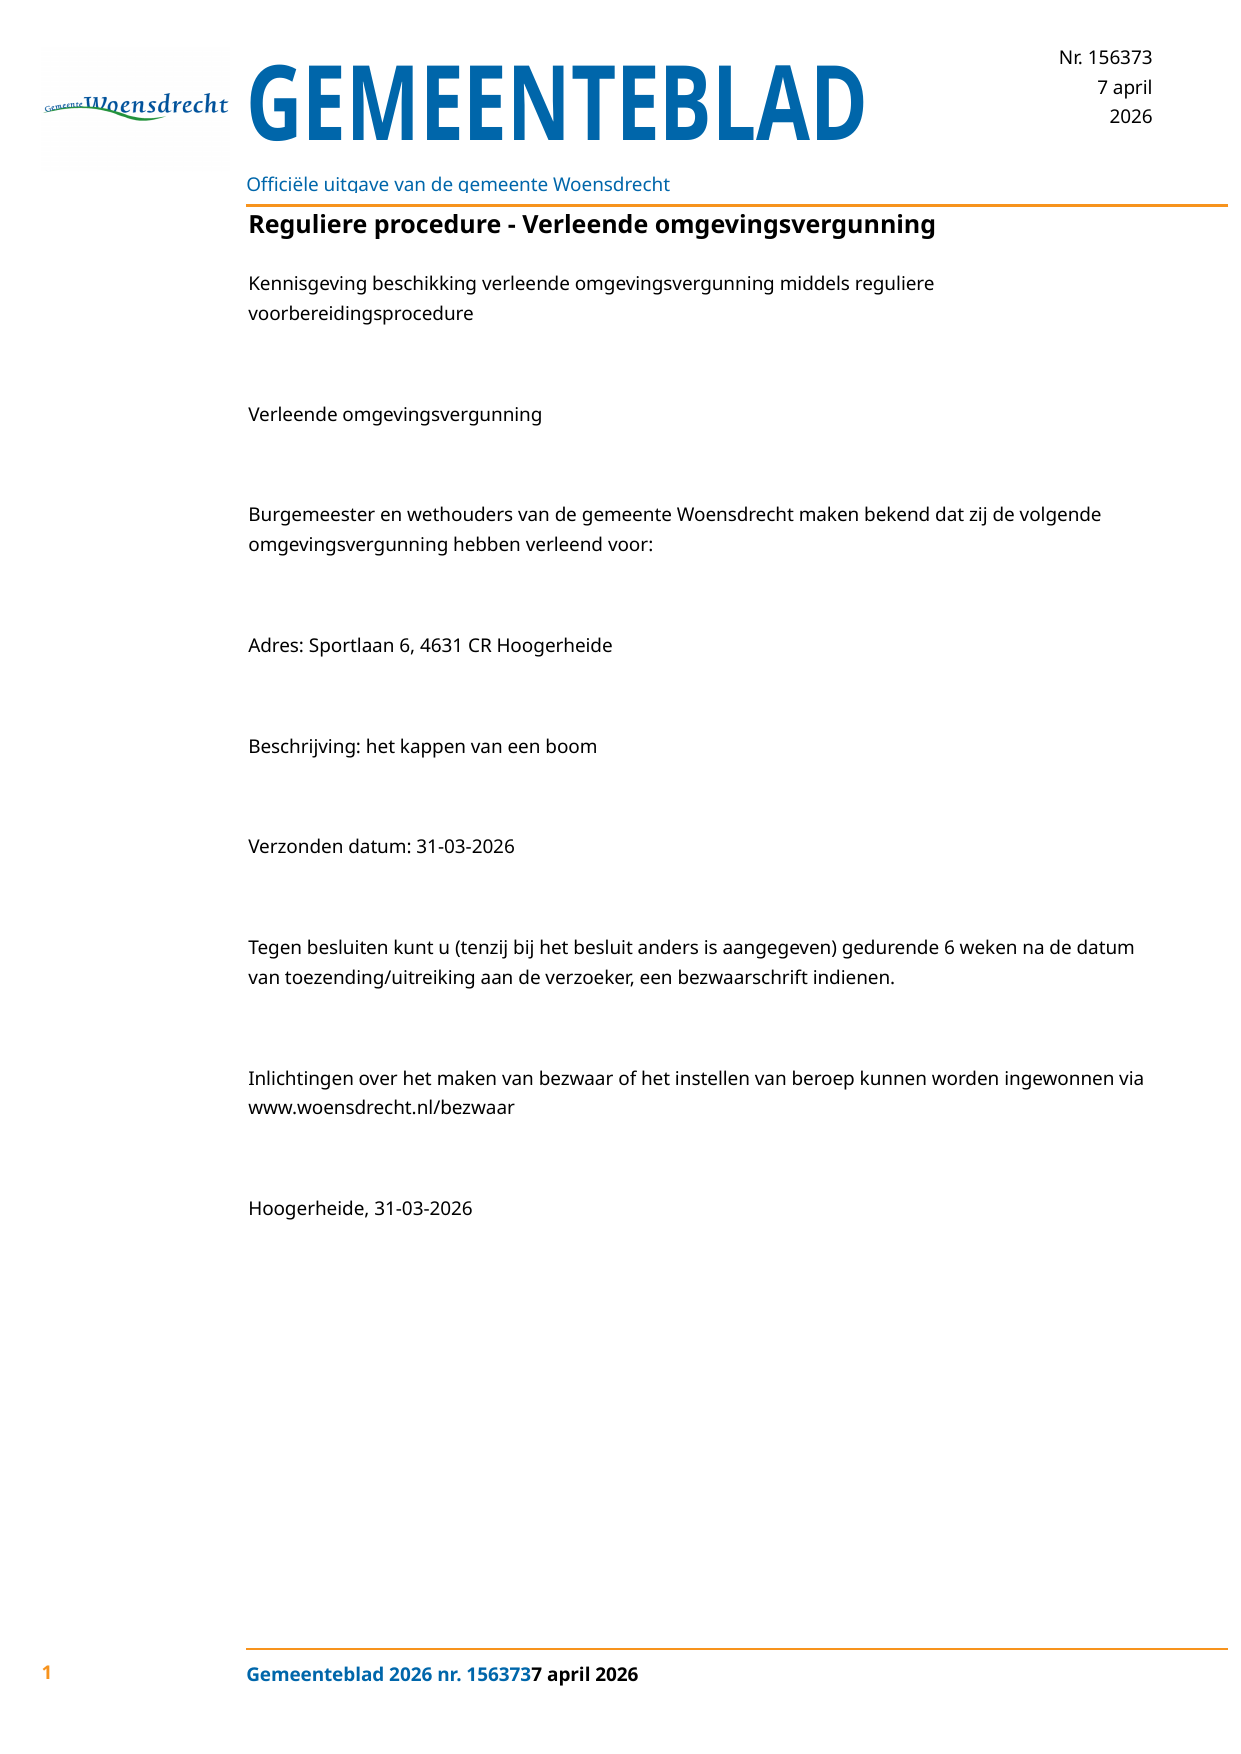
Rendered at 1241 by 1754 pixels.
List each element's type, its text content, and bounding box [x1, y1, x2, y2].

text Tegen besluiten kunt u (tenzij bij het besluit anders is aangegeven) gedurende 6 weken na de datum van toezending/uitreiking aan de verzoeker, een bezwaarschrift indienen. [248, 934, 1152, 990]
text Inlichtingen over het maken van bezwaar of het instellen van beroep kunnen worden ingewonnen via www.woensdrecht.nl/bezwaar [248, 1065, 1152, 1120]
text Adres: Sportlaan 6, 4631 CR Hoogerheide [248, 632, 1152, 658]
text Burgemeester en wethouders van de gemeente Woensdrecht maken bekend dat zij de volgende omgevingsvergunning hebben verleend voor: [248, 502, 1152, 557]
text Hoogerheide, 31-03-2026 [248, 1195, 1152, 1221]
text Beschrijving: het kappen van een boom [248, 733, 1152, 758]
picture [41, 47, 231, 172]
text Verzonden datum: 31-03-2026 [248, 834, 1152, 859]
text Verleende omgevingsvergunning [248, 401, 1152, 426]
text Reguliere procedure - Verleende omgevingsvergunning [248, 207, 1152, 241]
text Kennisgeving beschikking verleende omgevingsvergunning middels reguliere voorbereidingsprocedure [248, 270, 1152, 326]
